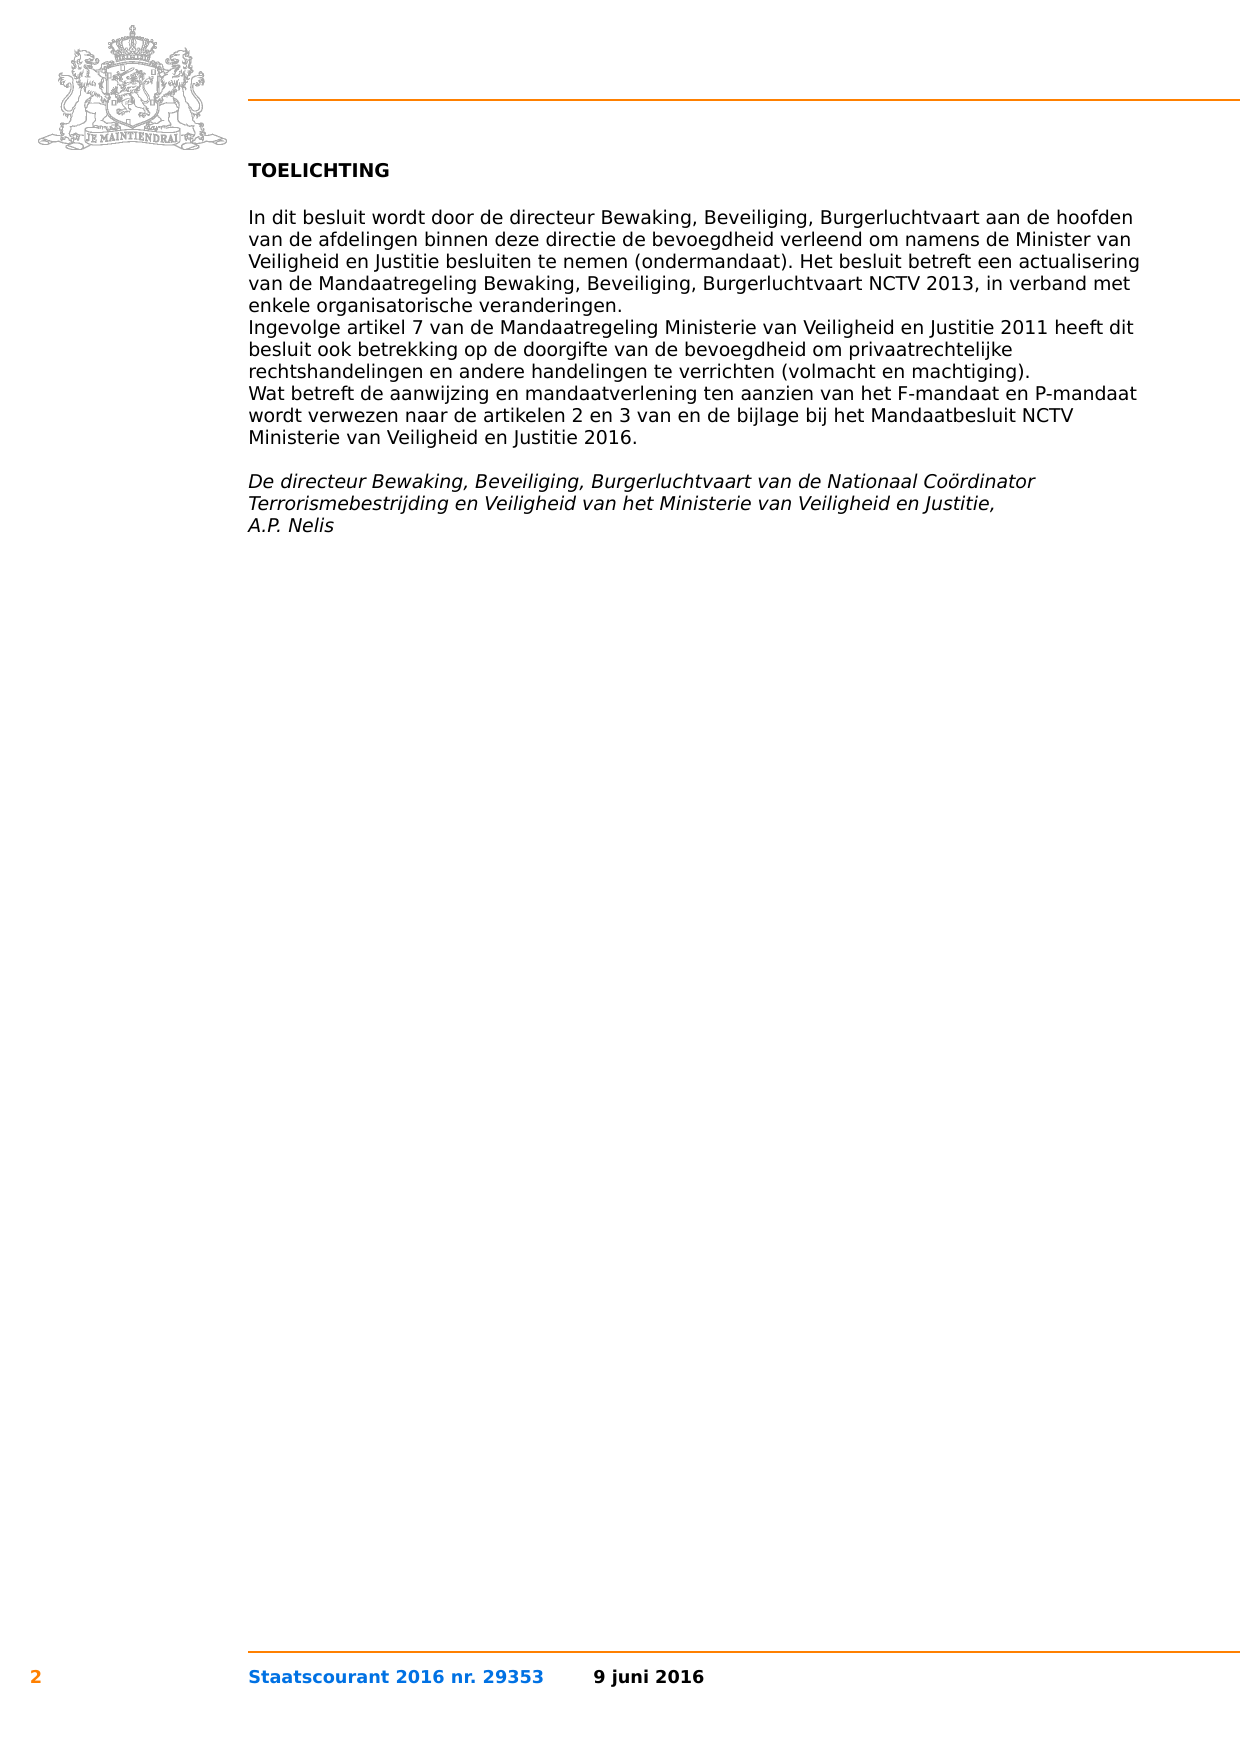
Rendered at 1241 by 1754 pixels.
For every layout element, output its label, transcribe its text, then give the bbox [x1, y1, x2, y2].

picture [38, 25, 227, 150]
text Wat betreft de aanwijzing en mandaatverlening ten aanzien van het F-mandaat en P-mandaat wordt verwezen naar de artikelen 2 en 3 van en de bijlage bij het Mandaatbesluit NCTV Ministerie van Veiligheid en Justitie 2016. [248, 383, 1163, 449]
subtitle TOELICHTING [248, 160, 1163, 182]
text De directeur Bewaking, Beveiliging, Burgerluchtvaart van de Nationaal Coördinator Terrorismebestrijding en Veiligheid van het Ministerie van Veiligheid en Justitie, A.P. Nelis [248, 471, 1163, 536]
text In dit besluit wordt door de directeur Bewaking, Beveiliging, Burgerluchtvaart aan de hoofden van de afdelingen binnen deze directie de bevoegdheid verleend om namens de Minister van Veiligheid en Justitie besluiten te nemen (ondermandaat). Het besluit betreft een actualisering van de Mandaatregeling Bewaking, Beveiliging, Burgerluchtvaart NCTV 2013, in verband met enkele organisatorische veranderingen. [248, 207, 1163, 317]
text Ingevolge artikel 7 van de Mandaatregeling Ministerie van Veiligheid en Justitie 2011 heeft dit besluit ook betrekking op de doorgifte van de bevoegdheid om privaatrechtelijke rechtshandelingen en andere handelingen te verrichten (volmacht en machtiging). [248, 317, 1163, 383]
